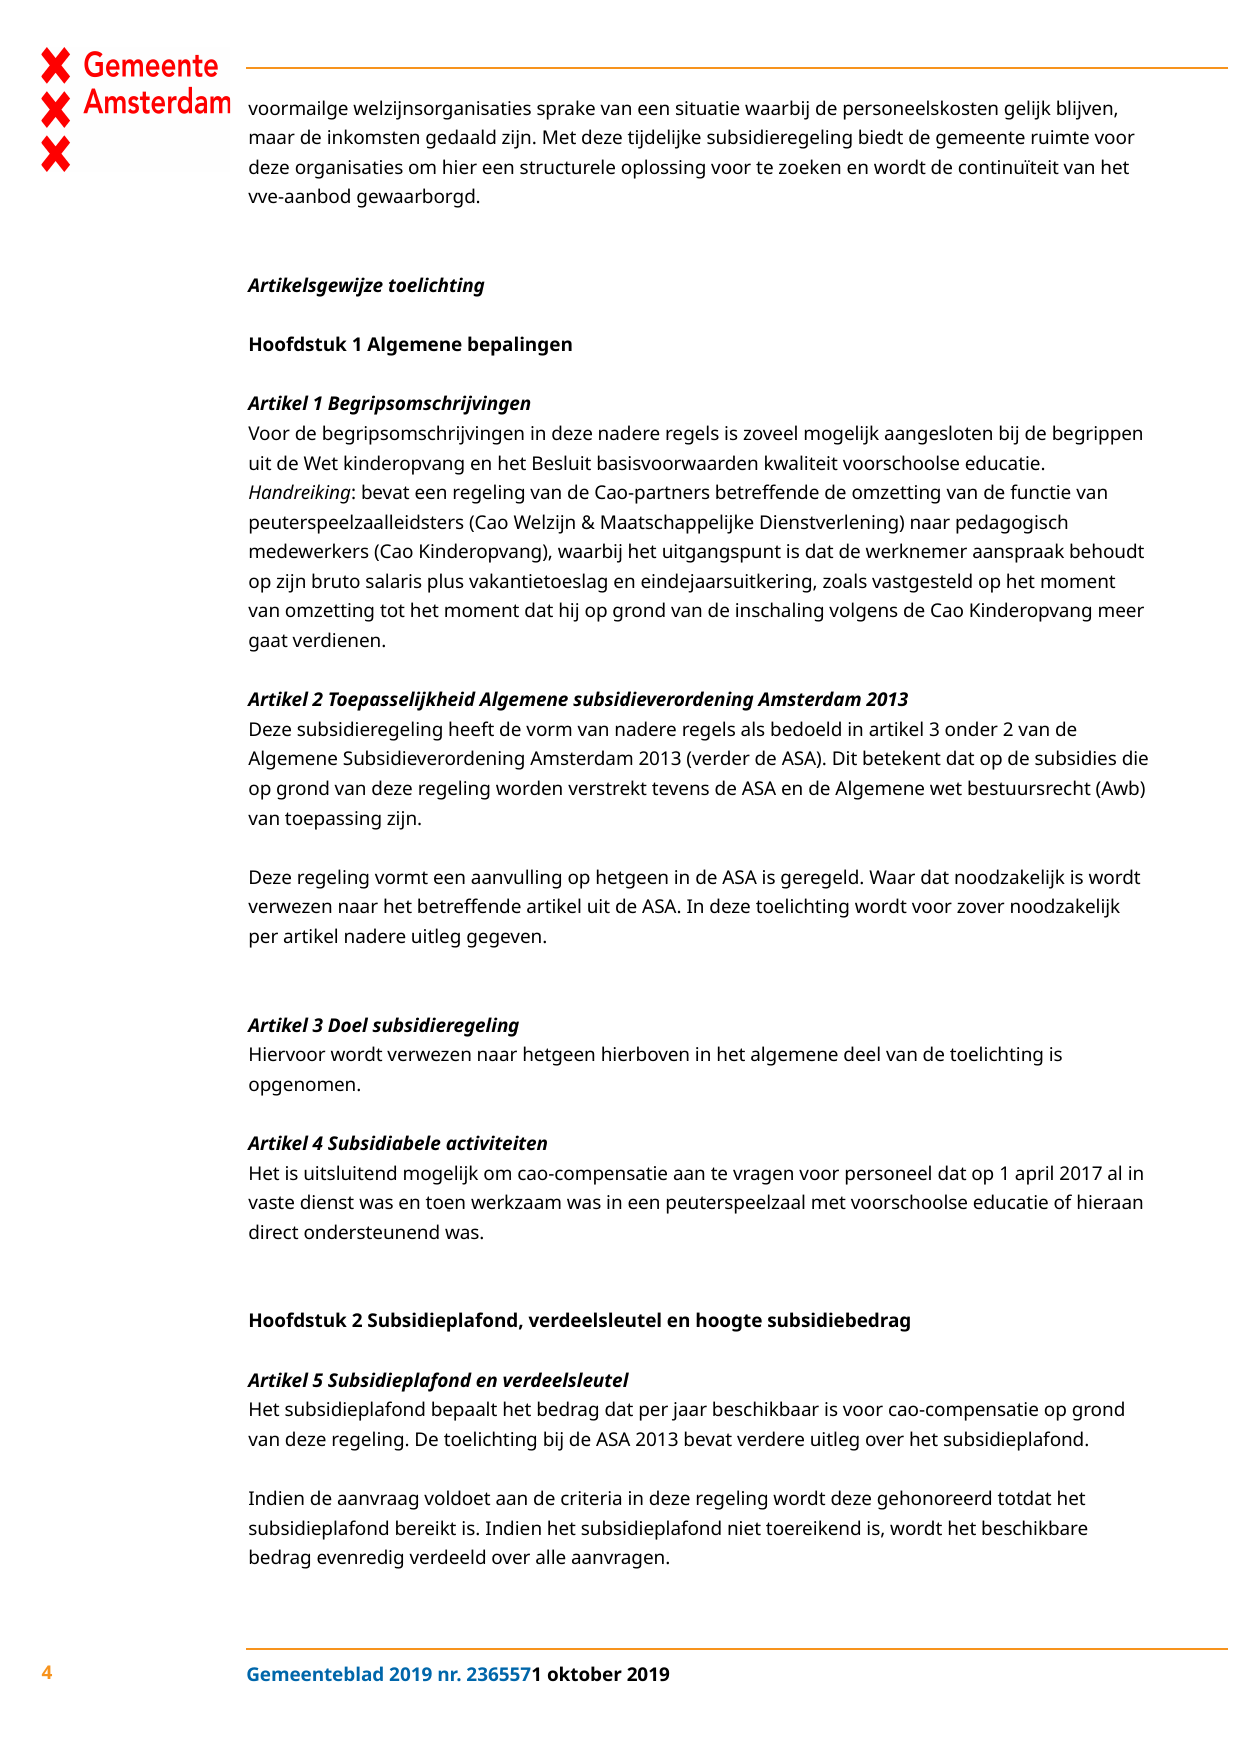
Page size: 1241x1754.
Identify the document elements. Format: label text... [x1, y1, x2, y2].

text Hoofdstuk 1 Algemene bepalingen [248, 331, 1152, 357]
text Artikel 3 Doel subsidieregeling [248, 1012, 1152, 1038]
text Hiervoor wordt verwezen naar hetgeen hierboven in het algemene deel van de toelichting is opgenomen. [248, 1041, 1152, 1097]
picture [41, 47, 231, 172]
text Het subsidieplafond bepaalt het bedrag dat per jaar beschikbaar is voor cao-compensatie op grond van deze regeling. De toelichting bij de ASA 2013 bevat verdere uitleg over het subsidieplafond. [248, 1396, 1152, 1452]
text Indien de aanvraag voldoet aan de criteria in deze regeling wordt deze gehonoreerd totdat het subsidieplafond bereikt is. Indien het subsidieplafond niet toereikend is, wordt het beschikbare bedrag evenredig verdeeld over alle aanvragen. [248, 1485, 1152, 1570]
text Artikelsgewijze toelichting [248, 272, 1152, 298]
text Deze subsidieregeling heeft de vorm van nadere regels als bedoeld in artikel 3 onder 2 van de Algemene Subsidieverordening Amsterdam 2013 (verder de ASA). Dit betekent dat op de subsidies die op grond van deze regeling worden verstrekt tevens de ASA en de Algemene wet bestuursrecht (Awb) van toepassing zijn. [248, 716, 1152, 831]
text Artikel 5 Subsidieplafond en verdeelsleutel [248, 1367, 1152, 1393]
text Artikel 2 Toepasselijkheid Algemene subsidieverordening Amsterdam 2013 [248, 686, 1152, 712]
text Hoofdstuk 2 Subsidieplafond, verdeelsleutel en hoogte subsidiebedrag [248, 1308, 1152, 1333]
text Deze regeling vormt een aanvulling op hetgeen in de ASA is geregeld. Waar dat noodzakelijk is wordt verwezen naar het betreffende artikel uit de ASA. In deze toelichting wordt voor zover noodzakelijk per artikel nadere uitleg gegeven. [248, 864, 1152, 949]
text Artikel 4 Subsidiabele activiteiten [248, 1130, 1152, 1156]
text Artikel 1 Begripsomschrijvingen [248, 391, 1152, 416]
text voormailge welzijnsorganisaties sprake van een situatie waarbij de personeelskosten gelijk blijven, maar de inkomsten gedaald zijn. Met deze tijdelijke subsidieregeling biedt de gemeente ruimte voor deze organisaties om hier een structurele oplossing voor te zoeken en wordt de continuïteit van het vve-aanbod gewaarborgd. [248, 95, 1152, 209]
text Handreiking: bevat een regeling van de Cao-partners betreffende de omzetting van de functie van peuterspeelzaalleidsters (Cao Welzijn & Maatschappelijke Dienstverlening) naar pedagogisch medewerkers (Cao Kinderopvang), waarbij het uitgangspunt is dat de werknemer aanspraak behoudt op zijn bruto salaris plus vakantietoeslag en eindejaarsuitkering, zoals vastgesteld op het moment van omzetting tot het moment dat hij op grond van de inschaling volgens de Cao Kinderopvang meer gaat verdienen. [248, 479, 1152, 653]
text Voor de begripsomschrijvingen in deze nadere regels is zoveel mogelijk aangesloten bij de begrippen uit de Wet kinderopvang en het Besluit basisvoorwaarden kwaliteit voorschoolse educatie. [248, 420, 1152, 476]
text Het is uitsluitend mogelijk om cao-compensatie aan te vragen voor personeel dat op 1 april 2017 al in vaste dienst was en toen werkzaam was in een peuterspeelzaal met voorschoolse educatie of hieraan direct ondersteunend was. [248, 1160, 1152, 1245]
